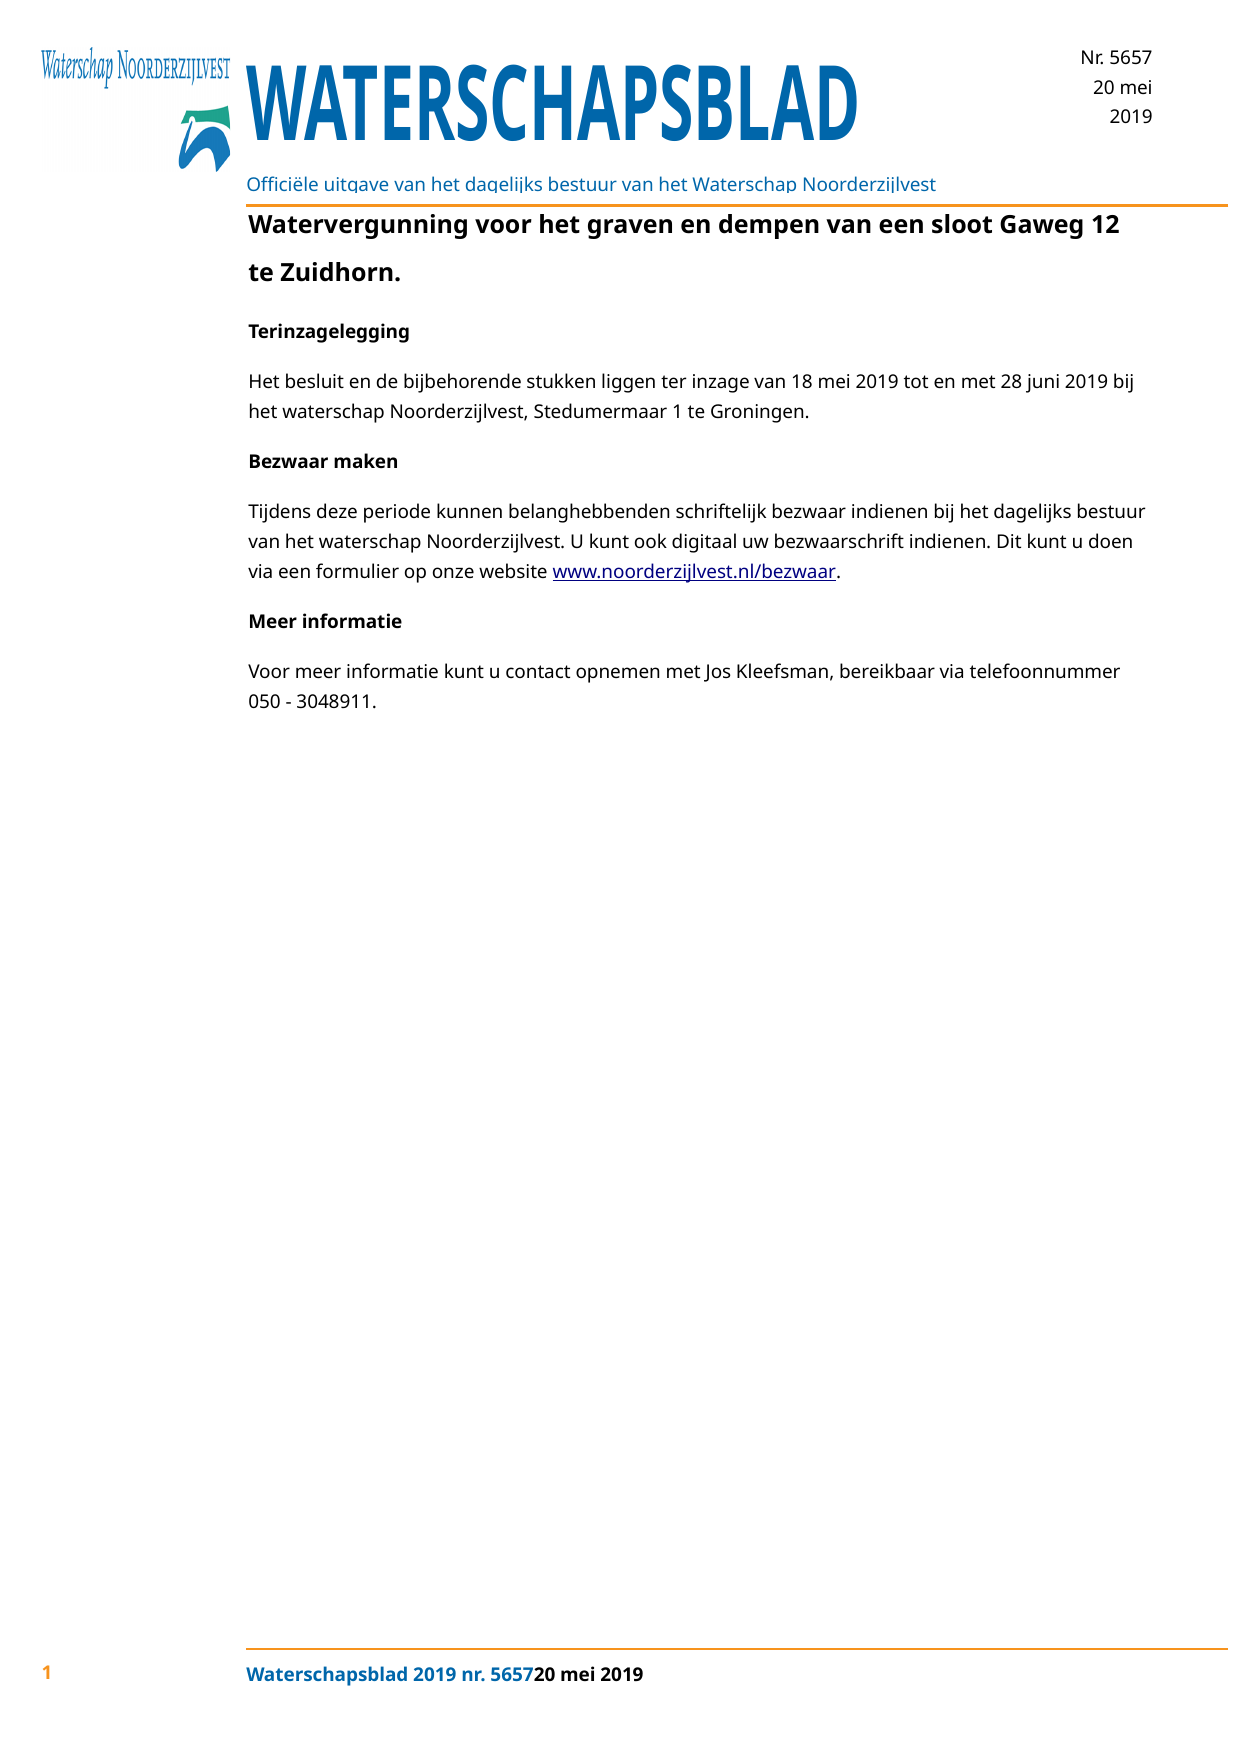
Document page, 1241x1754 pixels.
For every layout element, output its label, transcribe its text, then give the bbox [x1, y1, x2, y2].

picture [41, 47, 231, 172]
text Meer informatie [248, 608, 1152, 634]
text Terinzagelegging [248, 318, 1152, 344]
text Bezwaar maken [248, 448, 1152, 474]
text Watervergunning voor het graven en dempen van een sloot Gaweg 12 te Zuidhorn. [248, 207, 1152, 288]
text Voor meer informatie kunt u contact opnemen met Jos Kleefsman, bereikbaar via telefoonnummer 050 - 3048911. [248, 659, 1152, 714]
text Tijdens deze periode kunnen belanghebbenden schriftelijk bezwaar indienen bij het dagelijks bestuur van het waterschap Noorderzijlvest. U kunt ook digitaal uw bezwaarschrift indienen. Dit kunt u doen via een formulier op onze website www.noorderzijlvest.nl/bezwaar. [248, 499, 1152, 584]
text Het besluit en de bijbehorende stukken liggen ter inzage van 18 mei 2019 tot en met 28 juni 2019 bij het waterschap Noorderzijlvest, Stedumermaar 1 te Groningen. [248, 368, 1152, 424]
